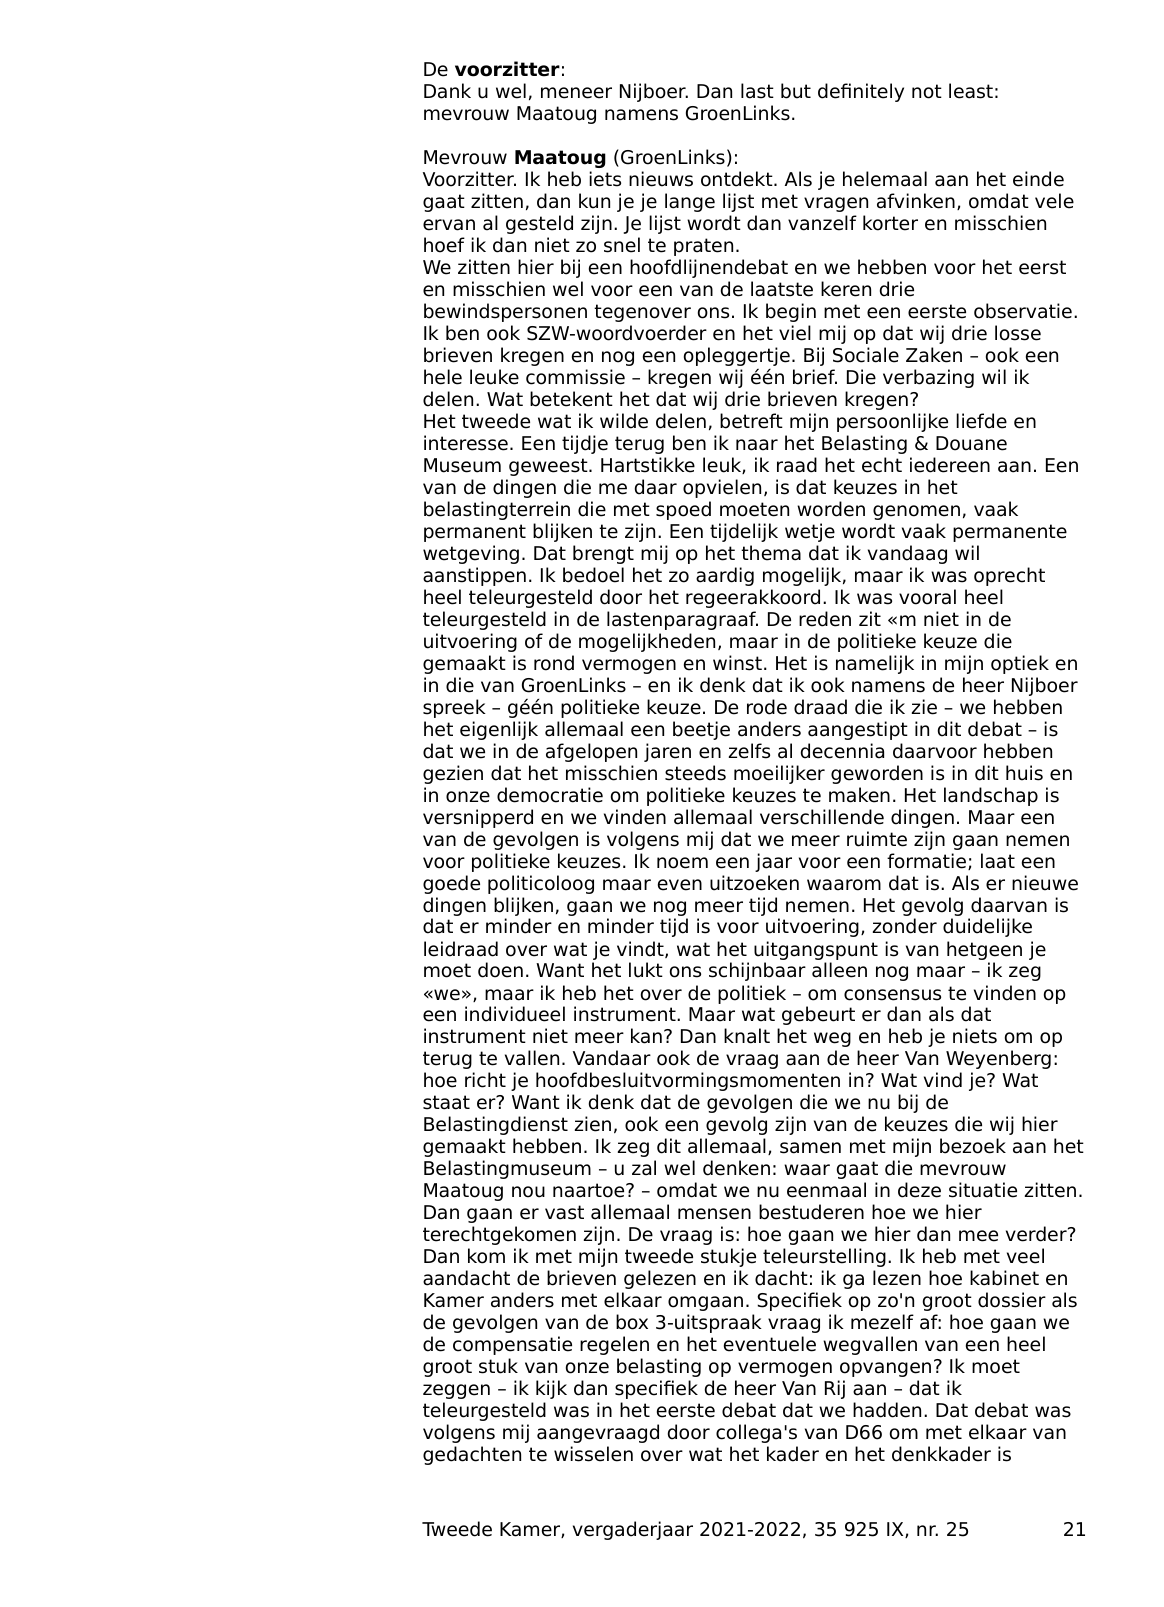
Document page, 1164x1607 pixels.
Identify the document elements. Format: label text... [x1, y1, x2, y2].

text Voorzitter. Ik heb iets nieuws ontdekt. Als je helemaal aan het einde gaat zitten, dan kun je je lange lijst met vragen afvinken, omdat vele ervan al gesteld zijn. Je lijst wordt dan vanzelf korter en misschien hoef ik dan niet zo snel te praten. [422, 169, 1087, 257]
text Het tweede wat ik wilde delen, betreft mijn persoonlijke liefde en interesse. Een tijdje terug ben ik naar het Belasting & Douane Museum geweest. Hartstikke leuk, ik raad het echt iedereen aan. Een van de dingen die me daar opvielen, is dat keuzes in het belastingterrein die met spoed moeten worden genomen, vaak permanent blijken te zijn. Een tijdelijk wetje wordt vaak permanente wetgeving. Dat brengt mij op het thema dat ik vandaag wil aanstippen. Ik bedoel het zo aardig mogelijk, maar ik was oprecht heel teleurgesteld door het regeerakkoord. Ik was vooral heel teleurgesteld in de lastenparagraaf. De reden zit «m niet in de uitvoering of de mogelijkheden, maar in de politieke keuze die gemaakt is rond vermogen en winst. Het is namelijk in mijn optiek en in die van GroenLinks – en ik denk dat ik ook namens de heer Nijboer spreek – géén politieke keuze. De rode draad die ik zie – we hebben het eigenlijk allemaal een beetje anders aangestipt in dit debat – is dat we in de afgelopen jaren en zelfs al decennia daarvoor hebben gezien dat het misschien steeds moeilijker geworden is in dit huis en in onze democratie om politieke keuzes te maken. Het landschap is versnipperd en we vinden allemaal verschillende dingen. Maar een van de gevolgen is volgens mij dat we meer ruimte zijn gaan nemen voor politieke keuzes. Ik noem een jaar voor een formatie; laat een goede politicoloog maar even uitzoeken waarom dat is. Als er nieuwe dingen blijken, gaan we nog meer tijd nemen. Het gevolg daarvan is dat er minder en minder tijd is voor uitvoering, zonder duidelijke leidraad over wat je vindt, wat het uitgangspunt is van hetgeen je moet doen. Want het lukt ons schijnbaar alleen nog maar – ik zeg «we», maar ik heb het over de politiek – om consensus te vinden op een individueel instrument. Maar wat gebeurt er dan als dat instrument niet meer kan? Dan knalt het weg en heb je niets om op terug te vallen. Vandaar ook de vraag aan de heer Van Weyenberg: hoe richt je hoofdbesluitvormingsmomenten in? Wat vind je? Wat staat er? Want ik denk dat de gevolgen die we nu bij de Belastingdienst zien, ook een gevolg zijn van de keuzes die wij hier gemaakt hebben. Ik zeg dit allemaal, samen met mijn bezoek aan het Belastingmuseum – u zal wel denken: waar gaat die mevrouw Maatoug nou naartoe? – omdat we nu eenmaal in deze situatie zitten. Dan gaan er vast allemaal mensen bestuderen hoe we hier terechtgekomen zijn. De vraag is: hoe gaan we hier dan mee verder? [422, 411, 1087, 1246]
text De voorzitter: [422, 59, 1087, 81]
text Dank u wel, meneer Nijboer. Dan last but definitely not least: mevrouw Maatoug namens GroenLinks. [422, 81, 1087, 125]
text We zitten hier bij een hoofdlijnendebat en we hebben voor het eerst en misschien wel voor een van de laatste keren drie bewindspersonen tegenover ons. Ik begin met een eerste observatie. Ik ben ook SZW-woordvoerder en het viel mij op dat wij drie losse brieven kregen en nog een opleggertje. Bij Sociale Zaken – ook een hele leuke commissie – kregen wij één brief. Die verbazing wil ik delen. Wat betekent het dat wij drie brieven kregen? [422, 257, 1087, 411]
text Mevrouw Maatoug (GroenLinks): [422, 147, 1087, 169]
text Dan kom ik met mijn tweede stukje teleurstelling. Ik heb met veel aandacht de brieven gelezen en ik dacht: ik ga lezen hoe kabinet en Kamer anders met elkaar omgaan. Specifiek op zo'n groot dossier als de gevolgen van de box 3-uitspraak vraag ik mezelf af: hoe gaan we de compensatie regelen en het eventuele wegvallen van een heel groot stuk van onze belasting op vermogen opvangen? Ik moet zeggen – ik kijk dan specifiek de heer Van Rij aan – dat ik teleurgesteld was in het eerste debat dat we hadden. Dat debat was volgens mij aangevraagd door collega's van D66 om met elkaar van gedachten te wisselen over wat het kader en het denkkader is [422, 1246, 1087, 1466]
